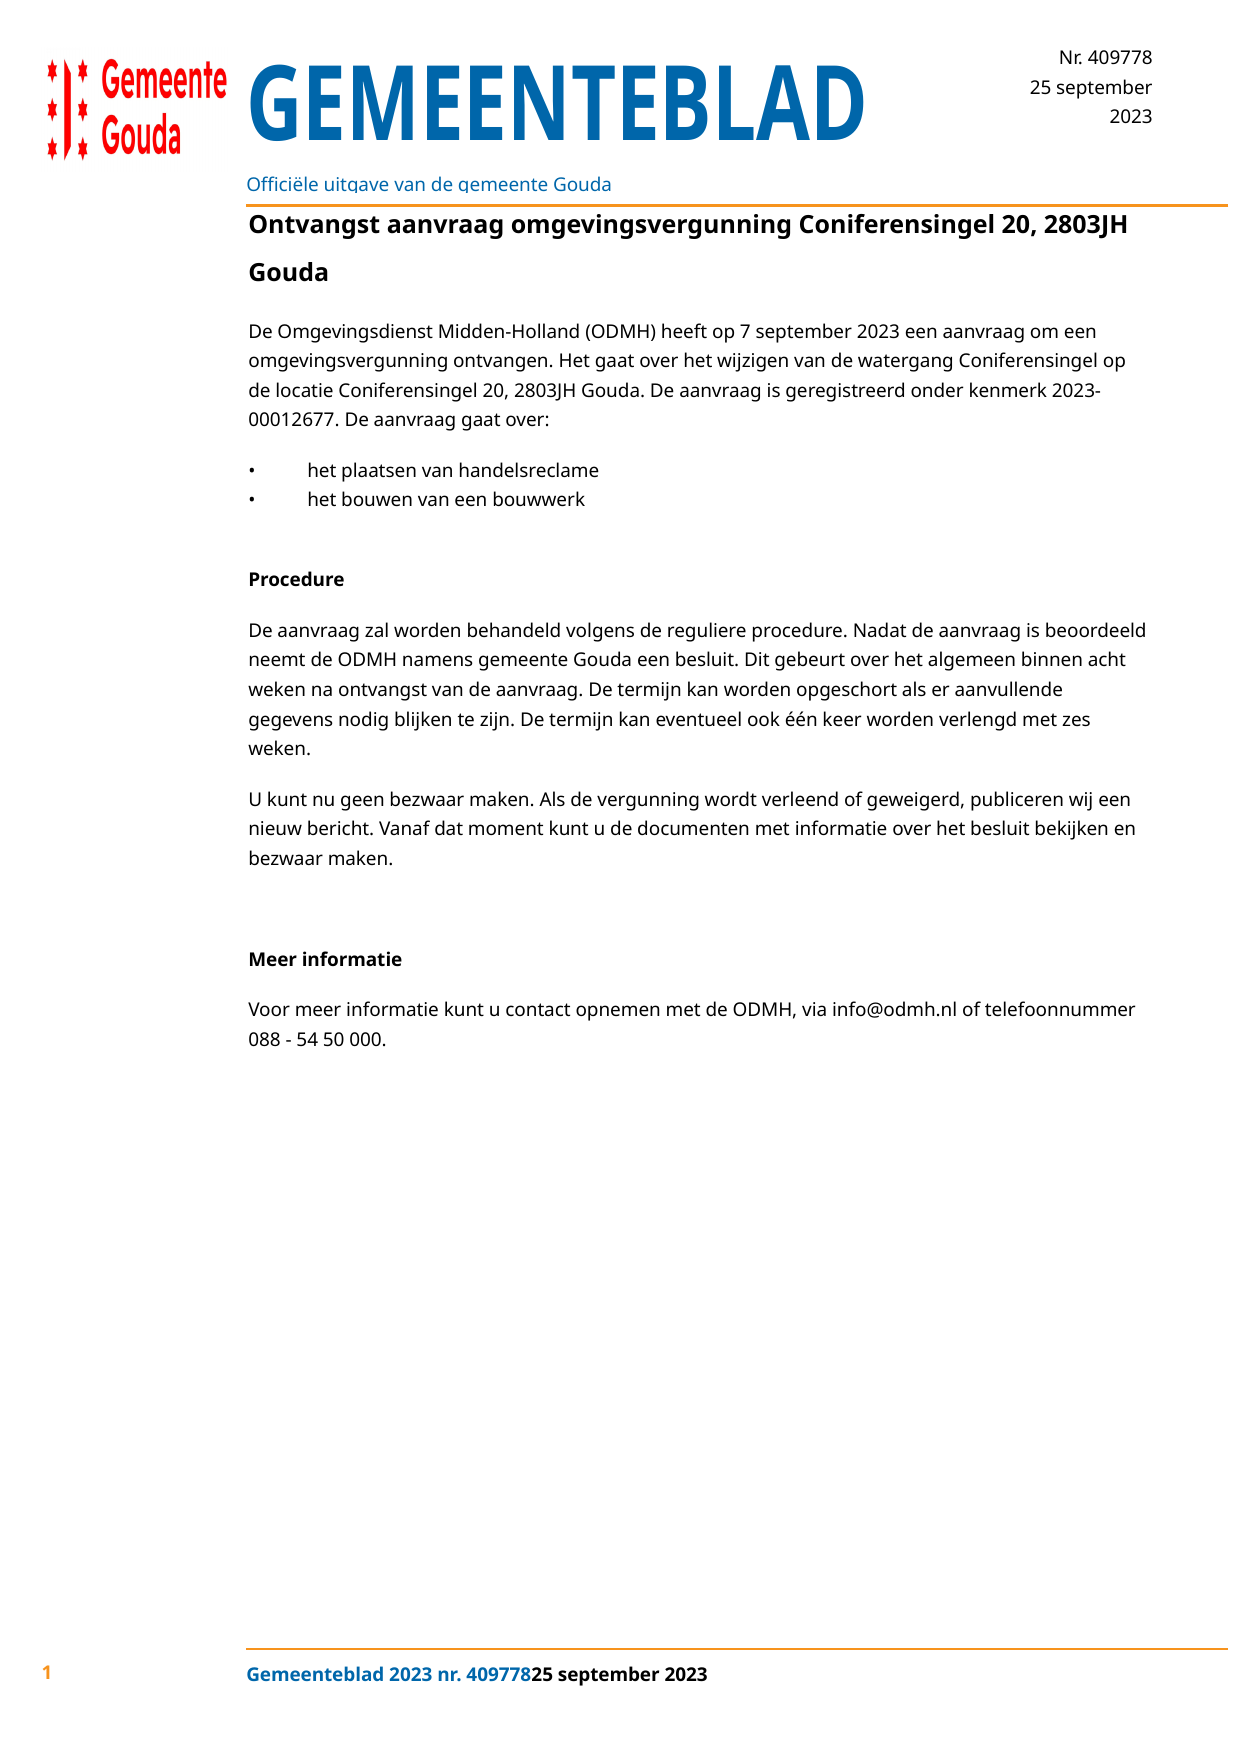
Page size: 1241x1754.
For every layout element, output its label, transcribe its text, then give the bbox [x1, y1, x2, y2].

text De aanvraag zal worden behandeld volgens de reguliere procedure. Nadat de aanvraag is beoordeeld neemt de ODMH namens gemeente Gouda een besluit. Dit gebeurt over het algemeen binnen acht weken na ontvangst van de aanvraag. De termijn kan worden opgeschort als er aanvullende gegevens nodig blijken te zijn. De termijn kan eventueel ook één keer worden verlengd met zes weken. [248, 617, 1152, 761]
list het bouwen van een bouwwerk [248, 487, 1152, 512]
picture [41, 47, 231, 172]
text U kunt nu geen bezwaar maken. Als de vergunning wordt verleend of geweigerd, publiceren wij een nieuw bericht. Vanaf dat moment kunt u de documenten met informatie over het besluit bekijken en bezwaar maken. [248, 786, 1152, 871]
text Voor meer informatie kunt u contact opnemen met de ODMH, via info@odmh.nl of telefoonnummer 088 - 54 50 000. [248, 996, 1152, 1052]
text De Omgevingsdienst Midden-Holland (ODMH) heeft op 7 september 2023 een aanvraag om een omgevingsvergunning ontvangen. Het gaat over het wijzigen van de watergang Coniferensingel op de locatie Coniferensingel 20, 2803JH Gouda. De aanvraag is geregistreerd onder kenmerk 2023-00012677. De aanvraag gaat over: [248, 318, 1152, 432]
text Meer informatie [248, 946, 1152, 972]
text Ontvangst aanvraag omgevingsvergunning Coniferensingel 20, 2803JH Gouda [248, 207, 1152, 288]
list het plaatsen van handelsreclame [248, 457, 1152, 483]
text Procedure [248, 567, 1152, 592]
